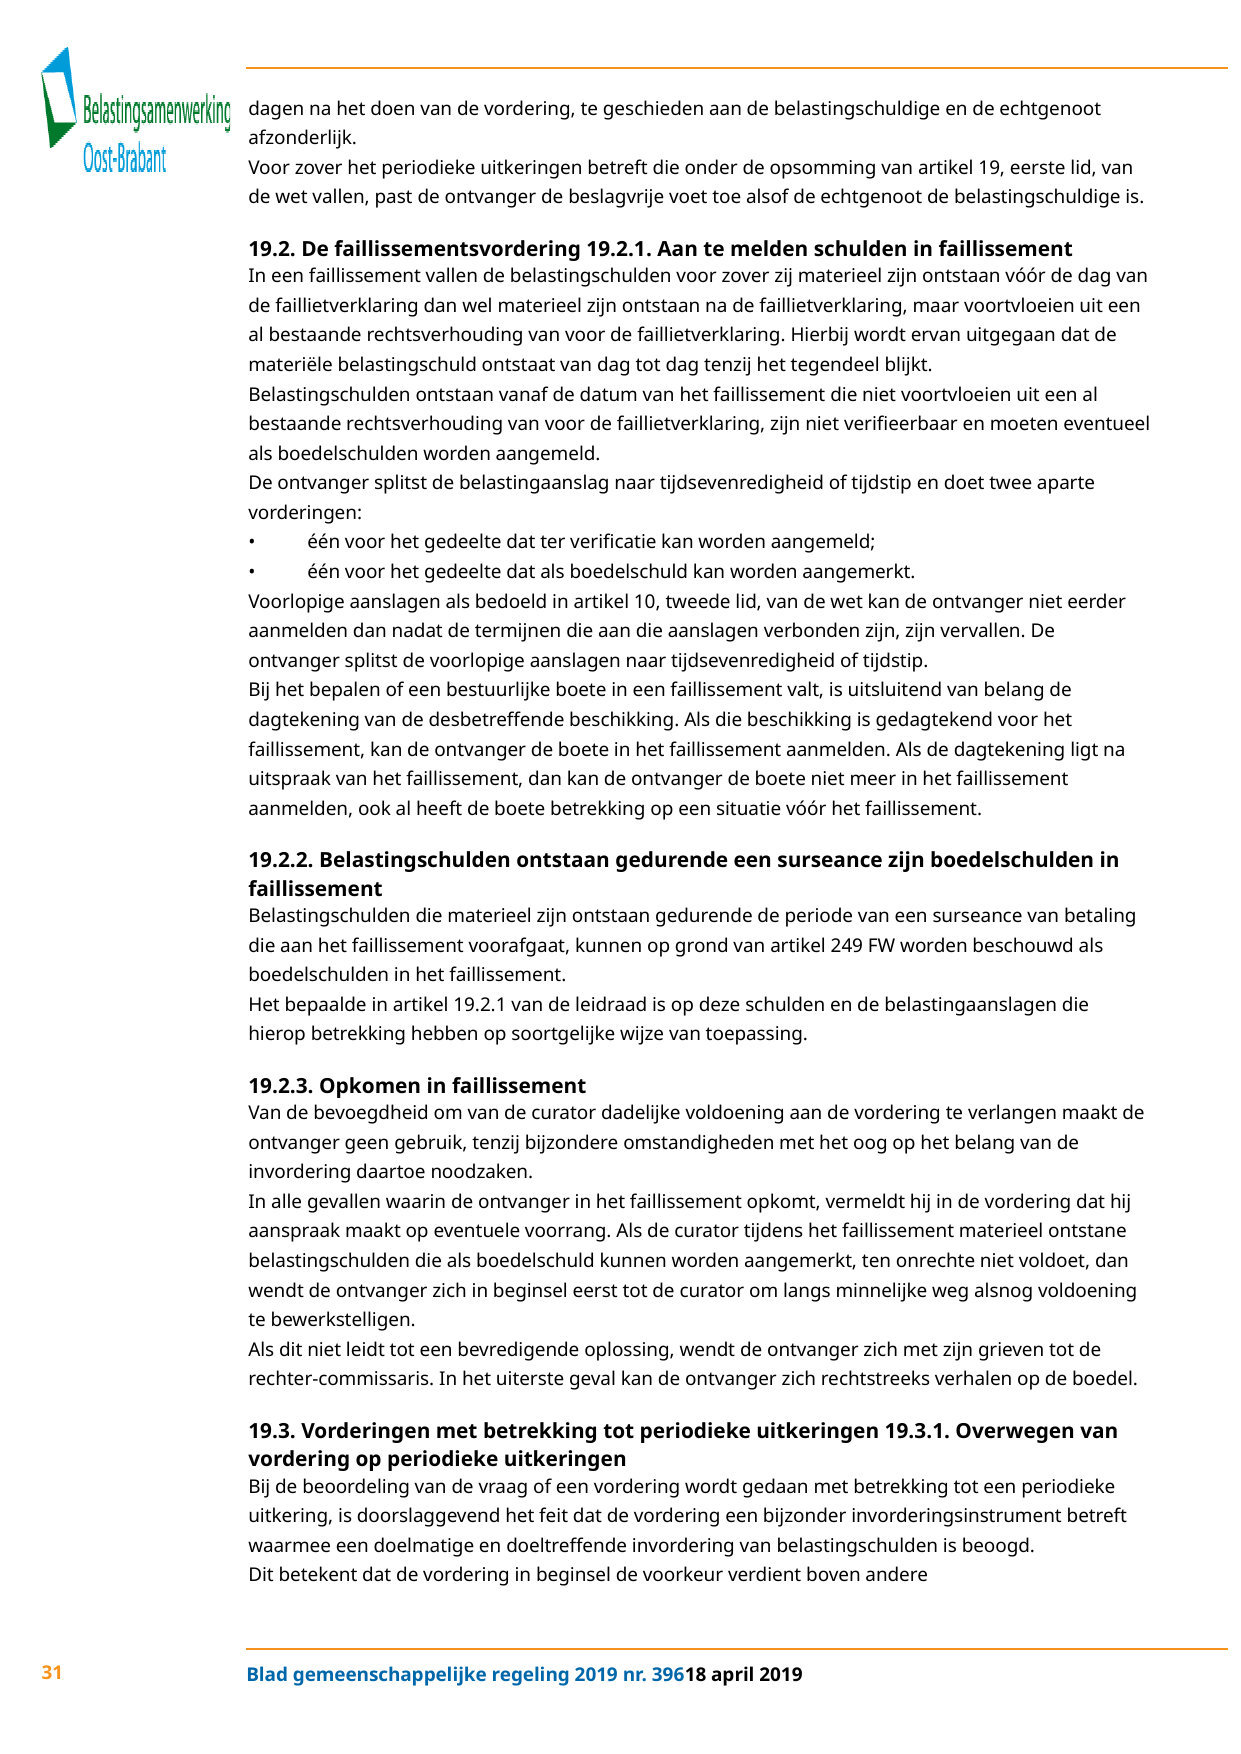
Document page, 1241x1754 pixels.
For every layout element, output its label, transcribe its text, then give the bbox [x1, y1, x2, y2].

text Bij het bepalen of een bestuurlijke boete in een faillissement valt, is uitsluitend van belang de dagtekening van de desbetreffende beschikking. Als die beschikking is gedagtekend voor het faillissement, kan de ontvanger de boete in het faillissement aanmelden. Als de dagtekening ligt na uitspraak van het faillissement, dan kan de ontvanger de boete niet meer in het faillissement aanmelden, ook al heeft de boete betrekking op een situatie vóór het faillissement. [248, 677, 1152, 821]
text Voor zover het periodieke uitkeringen betreft die onder de opsomming van artikel 19, eerste lid, van de wet vallen, past de ontvanger de beslagvrije voet toe alsof de echtgenoot de belastingschuldige is. [248, 154, 1152, 209]
text In een faillissement vallen de belastingschulden voor zover zij materieel zijn ontstaan vóór de dag van de faillietverklaring dan wel materieel zijn ontstaan na de faillietverklaring, maar voortvloeien uit een al bestaande rechtsverhouding van voor de faillietverklaring. Hierbij wordt ervan uitgegaan dat de materiële belastingschuld ontstaat van dag tot dag tenzij het tegendeel blijkt. [248, 262, 1152, 377]
picture [91, 163, 96, 172]
text Het bepaalde in artikel 19.2.1 van de leidraad is op deze schulden en de belastingaanslagen die hierop betrekking hebben op soortgelijke wijze van toepassing. [248, 991, 1152, 1046]
text In alle gevallen waarin de ontvanger in het faillissement opkomt, vermeldt hij in de vordering dat hij aanspraak maakt op eventuele voorrang. Als de curator tijdens het faillissement materieel ontstane belastingschulden die als boedelschuld kunnen worden aangemerkt, ten onrechte niet voldoet, dan wendt de ontvanger zich in beginsel eerst tot de curator om langs minnelijke weg alsnog voldoening te bewerkstelligen. [248, 1188, 1152, 1332]
text Voorlopige aanslagen als bedoeld in artikel 10, tweede lid, van de wet kan de ontvanger niet eerder aanmelden dan nadat de termijnen die aan die aanslagen verbonden zijn, zijn vervallen. De ontvanger splitst de voorlopige aanslagen naar tijdsevenredigheid of tijdstip. [248, 588, 1152, 673]
text Belastingschulden ontstaan vanaf de datum van het faillissement die niet voortvloeien uit een al bestaande rechtsverhouding van voor de faillietverklaring, zijn niet verifieerbaar en moeten eventueel als boedelschulden worden aangemeld. [248, 381, 1152, 466]
text 19.2.2. Belastingschulden ontstaan gedurende een surseance zijn boedelschulden in faillissement [248, 845, 1152, 902]
text 19.2. De faillissementsvordering 19.2.1. Aan te melden schulden in faillissement [248, 234, 1152, 262]
picture [100, 161, 105, 172]
text Belastingschulden die materieel zijn ontstaan gedurende de periode van een surseance van betaling die aan het faillissement voorafgaat, kunnen op grond van artikel 249 FW worden beschouwd als boedelschulden in het faillissement. [248, 902, 1152, 987]
text Als dit niet leidt tot een bevredigende oplossing, wendt de ontvanger zich met zijn grieven tot de rechter-commissaris. In het uiterste geval kan de ontvanger zich rechtstreeks verhalen op de boedel. [248, 1336, 1152, 1391]
text De ontvanger splitst de belastingaanslag naar tijdsevenredigheid of tijdstip en doet twee aparte vorderingen: [248, 469, 1152, 525]
list één voor het gedeelte dat ter verificatie kan worden aangemeld; [248, 529, 1152, 554]
text dagen na het doen van de vordering, te geschieden aan de belastingschuldige en de echtgenoot afzonderlijk. [248, 95, 1152, 150]
text Bij de beoordeling van de vraag of een vordering wordt gedaan met betrekking tot een periodieke uitkering, is doorslaggevend het feit dat de vordering een bijzonder invorderingsinstrument betreft waarmee een doelmatige en doeltreffende invordering van belastingschulden is beoogd. [248, 1473, 1152, 1558]
text Van de bevoegdheid om van de curator dadelijke voldoening aan de vordering te verlangen maakt de ontvanger geen gebruik, tenzij bijzondere omstandigheden met het oog op het belang van de invordering daartoe noodzaken. [248, 1099, 1152, 1184]
list één voor het gedeelte dat als boedelschuld kan worden aangemerkt. [248, 558, 1152, 584]
picture [86, 146, 91, 169]
text 19.3. Vorderingen met betrekking tot periodieke uitkeringen 19.3.1. Overwegen van vordering op periodieke uitkeringen [248, 1416, 1152, 1473]
picture [129, 155, 134, 172]
text 19.2.3. Opkomen in faillissement [248, 1071, 1152, 1099]
text Dit betekent dat de vordering in beginsel de voorkeur verdient boven andere [248, 1562, 1152, 1587]
picture [41, 47, 231, 172]
